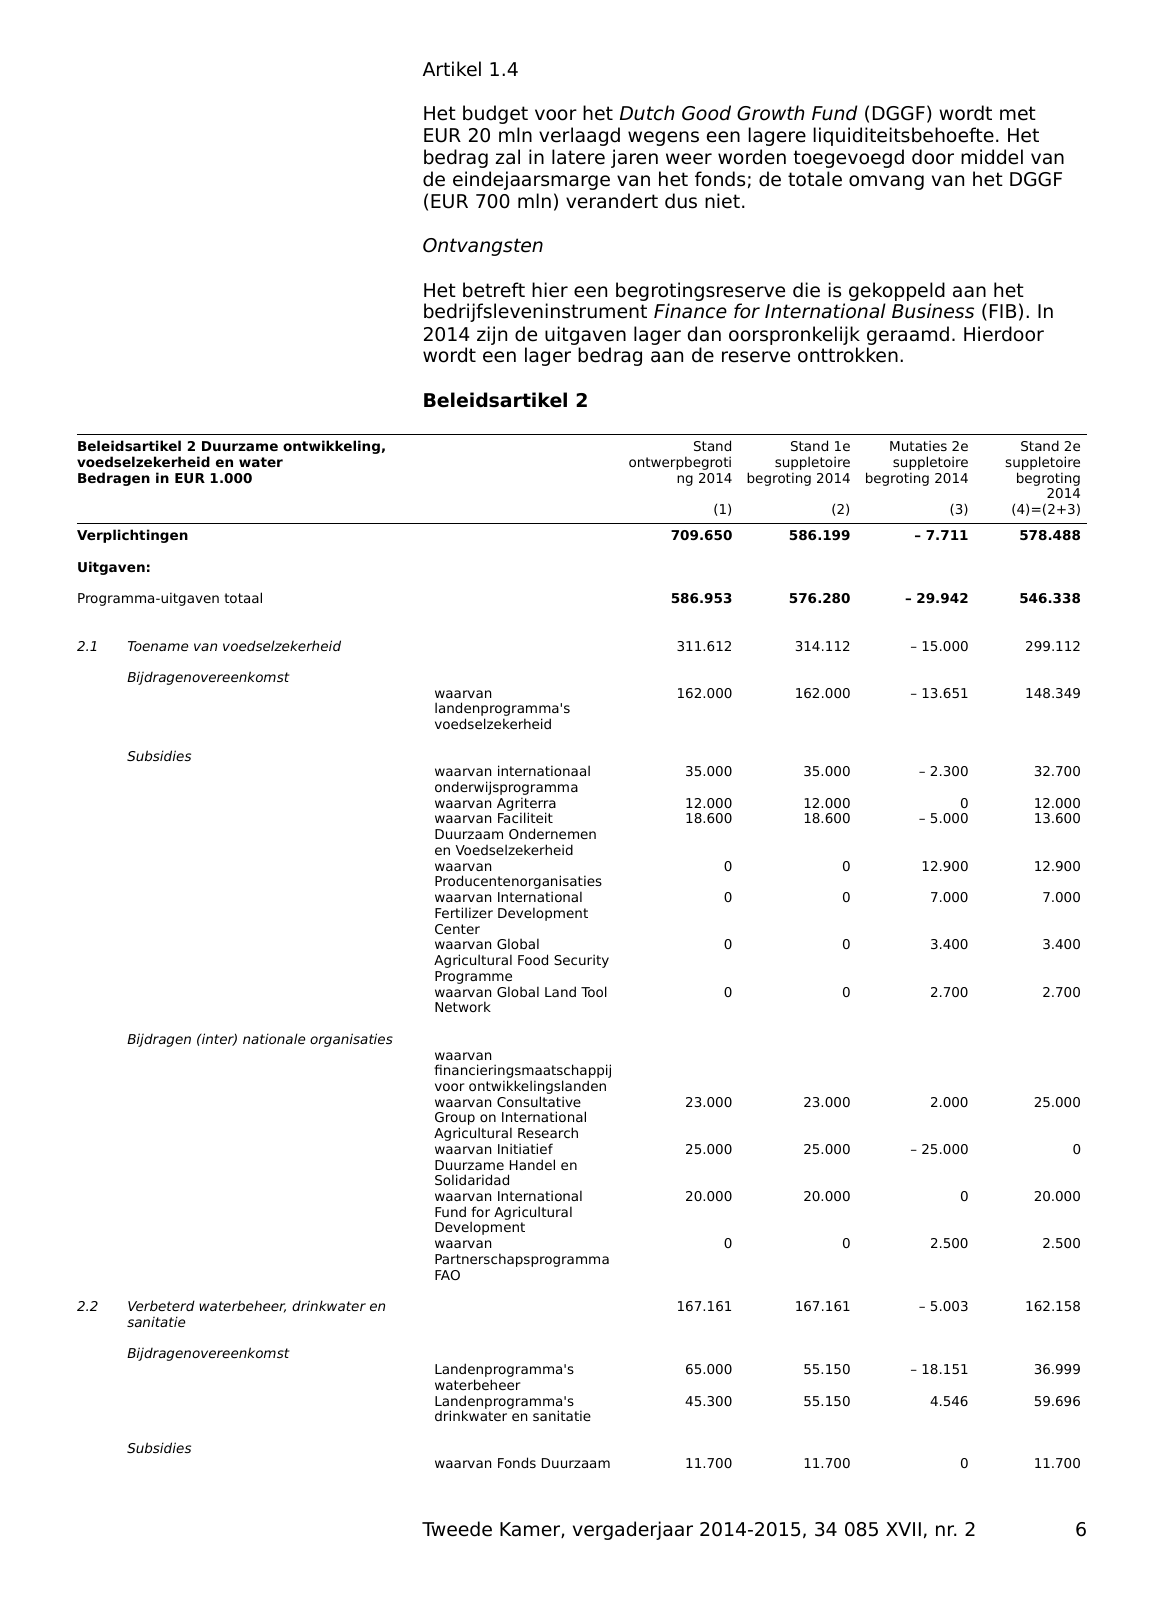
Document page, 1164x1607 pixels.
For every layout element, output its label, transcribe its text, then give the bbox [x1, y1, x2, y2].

table_cell [738, 1346, 856, 1362]
table_cell 25.000 [974, 1095, 1087, 1142]
table_header Stand 1e suppletoire begroting 2014 [738, 435, 856, 502]
table_cell [428, 623, 620, 638]
table_cell [428, 654, 620, 670]
table_cell – 5.003 [856, 1299, 974, 1330]
table_cell Subsidies [121, 1441, 428, 1456]
table_header Stand ontwerpbegroting 2014 [620, 435, 738, 502]
table_cell [974, 1032, 1087, 1047]
table_cell [428, 575, 620, 591]
table_cell [77, 1330, 121, 1346]
table_cell [856, 1047, 974, 1094]
table_cell [77, 575, 121, 591]
table_cell [620, 1047, 738, 1094]
table_cell 0 [620, 937, 738, 984]
table_cell 32.700 [974, 764, 1087, 796]
table_cell 59.696 [974, 1393, 1087, 1425]
table_cell [121, 654, 428, 670]
table_cell Landenprogramma's waterbeheer [428, 1362, 620, 1393]
table_cell 55.150 [738, 1362, 856, 1393]
table_cell [428, 1016, 620, 1032]
table_cell 12.000 [620, 796, 738, 811]
table_cell [856, 560, 974, 575]
table_cell [428, 638, 620, 654]
table_cell [738, 575, 856, 591]
table_cell [974, 654, 1087, 670]
table_cell [121, 1047, 428, 1094]
table_cell [856, 1346, 974, 1362]
table_cell [856, 607, 974, 623]
table_cell [77, 544, 121, 560]
table_cell [77, 1283, 121, 1299]
table_cell [620, 749, 738, 764]
table_cell [77, 502, 428, 522]
table_cell [121, 1425, 428, 1441]
table_cell [121, 1330, 428, 1346]
table_cell 7.000 [974, 890, 1087, 937]
table_cell [620, 1425, 738, 1441]
table_cell waarvan internationaal onderwijsprogramma [428, 764, 620, 796]
table_cell [620, 560, 738, 575]
table_cell [738, 670, 856, 686]
table_cell waarvan Agriterra [428, 796, 620, 811]
table_cell 11.700 [974, 1456, 1087, 1472]
table_cell [620, 670, 738, 686]
table_cell 2.500 [856, 1236, 974, 1283]
table_cell 20.000 [620, 1189, 738, 1236]
table_cell 0 [738, 890, 856, 937]
table_cell waarvan Global Agricultural Food Security Programme [428, 937, 620, 984]
table_cell 4.546 [856, 1393, 974, 1425]
text Het budget voor het Dutch Good Growth Fund (DGGF) wordt met EUR 20 mln verlaagd wegens een lagere liquiditeitsbehoefte. Het bedrag zal in latere jaren weer worden toegevoegd door middel van de eindejaarsmarge van het fonds; de totale omvang van het DGGF (EUR 700 mln) verandert dus niet. [422, 103, 1087, 213]
table_cell 45.300 [620, 1393, 738, 1425]
table_cell 2.2 [77, 1299, 121, 1330]
table_cell [121, 544, 428, 560]
table_cell [974, 1283, 1087, 1299]
table_cell [856, 623, 974, 638]
table_cell [856, 749, 974, 764]
table_cell [77, 796, 121, 811]
table_cell [121, 1016, 428, 1032]
table_cell 0 [738, 937, 856, 984]
table_cell [77, 937, 121, 984]
table_cell [121, 1362, 428, 1393]
table_cell 709.650 [620, 524, 738, 544]
table_cell [856, 1032, 974, 1047]
table_cell [856, 1016, 974, 1032]
table_cell 7.000 [856, 890, 974, 937]
table_cell 65.000 [620, 1362, 738, 1393]
subtitle Ontvangsten [422, 235, 1087, 257]
table_cell [738, 560, 856, 575]
table_cell [121, 1393, 428, 1425]
table_cell waarvan International Fertilizer Development Center [428, 890, 620, 937]
table_cell 0 [738, 1236, 856, 1283]
table_header Beleidsartikel 2 Duurzame ontwikkeling, voedselzekerheid en water Bedragen in EUR 1.000 [77, 435, 428, 502]
table_cell [428, 670, 620, 686]
table_cell [738, 1330, 856, 1346]
table_cell [856, 654, 974, 670]
table_cell [428, 544, 620, 560]
table_cell [121, 890, 428, 937]
table_cell [428, 749, 620, 764]
table_cell [620, 1283, 738, 1299]
table_cell [121, 623, 428, 638]
table_cell [974, 1346, 1087, 1362]
table_cell 25.000 [620, 1142, 738, 1189]
table_cell [121, 575, 428, 591]
table_cell 148.349 [974, 686, 1087, 733]
table_cell – 25.000 [856, 1142, 974, 1189]
table_cell [121, 686, 428, 733]
table_cell [77, 1441, 121, 1456]
table_cell [428, 1346, 620, 1362]
table_cell [428, 1299, 620, 1330]
table_cell 2.700 [856, 984, 974, 1016]
table_cell Bijdragen (inter) nationale organisaties [121, 1032, 428, 1047]
table_cell 586.199 [738, 524, 856, 544]
table_cell 2.000 [856, 1095, 974, 1142]
table_cell [856, 733, 974, 748]
table_cell waarvan financieringsmaatschappij voor ontwikkelingslanden [428, 1047, 620, 1094]
table_cell [428, 560, 620, 575]
table_cell 314.112 [738, 638, 856, 654]
table_cell [77, 1016, 121, 1032]
table_cell [77, 1346, 121, 1362]
table_cell [77, 686, 121, 733]
table_cell 167.161 [620, 1299, 738, 1330]
table_cell – 29.942 [856, 591, 974, 607]
table_cell Uitgaven: [77, 560, 428, 575]
table_cell 586.953 [620, 591, 738, 607]
table_cell [738, 1032, 856, 1047]
table_cell [620, 575, 738, 591]
table_cell [974, 560, 1087, 575]
table_header Mutaties 2e suppletoire begroting 2014 [856, 435, 974, 502]
table_cell 36.999 [974, 1362, 1087, 1393]
table_cell [974, 1425, 1087, 1441]
table_cell – 7.711 [856, 524, 974, 544]
table_cell 13.600 [974, 811, 1087, 858]
table_cell (2) [738, 502, 856, 522]
table_cell [77, 890, 121, 937]
table_cell [77, 670, 121, 686]
table_cell [77, 984, 121, 1016]
table_cell – 13.651 [856, 686, 974, 733]
table_cell [974, 749, 1087, 764]
table_cell [428, 1425, 620, 1441]
table_cell (4)=(2+3) [974, 502, 1087, 522]
table_cell [428, 1283, 620, 1299]
table_cell [428, 1032, 620, 1047]
table_cell [620, 623, 738, 638]
table_cell 20.000 [974, 1189, 1087, 1236]
table_cell [77, 1393, 121, 1425]
table_cell waarvan Producentenorganisaties [428, 859, 620, 890]
table_cell [77, 1236, 121, 1283]
table_cell [121, 764, 428, 796]
table_cell [620, 733, 738, 748]
table_cell 576.280 [738, 591, 856, 607]
table_cell [121, 1456, 428, 1472]
table_cell [77, 1189, 121, 1236]
table_cell 167.161 [738, 1299, 856, 1330]
table_cell Verplichtingen [77, 524, 428, 544]
table_cell [856, 670, 974, 686]
table_cell [974, 1441, 1087, 1456]
table_cell [856, 1283, 974, 1299]
table_cell [620, 607, 738, 623]
subtitle Artikel 1.4 [422, 59, 1087, 81]
table_cell 12.000 [738, 796, 856, 811]
table_cell [77, 623, 121, 638]
table_cell Programma-uitgaven totaal [77, 591, 428, 607]
table_cell (3) [856, 502, 974, 522]
table_cell 0 [738, 859, 856, 890]
subtitle Beleidsartikel 2 [422, 389, 1087, 412]
table_cell 299.112 [974, 638, 1087, 654]
table_cell [121, 796, 428, 811]
table_cell 11.700 [738, 1456, 856, 1472]
table_cell 0 [620, 859, 738, 890]
table_cell [974, 544, 1087, 560]
table_cell [121, 1236, 428, 1283]
table_cell [620, 1346, 738, 1362]
table_cell Verbeterd waterbeheer, drinkwater en sanitatie [121, 1299, 428, 1330]
table_cell waarvan Fonds Duurzaam [428, 1456, 620, 1472]
table_cell 162.000 [738, 686, 856, 733]
table_cell [620, 1016, 738, 1032]
table_cell [121, 1283, 428, 1299]
table_cell – 15.000 [856, 638, 974, 654]
table_cell [856, 1425, 974, 1441]
table_cell 162.158 [974, 1299, 1087, 1330]
table_cell Bijdragenovereenkomst [121, 670, 428, 686]
table_cell waarvan landenprogramma's voedselzekerheid [428, 686, 620, 733]
table_cell [77, 859, 121, 890]
table_cell [738, 1283, 856, 1299]
table_cell – 2.300 [856, 764, 974, 796]
table_cell – 5.000 [856, 811, 974, 858]
table_cell – 18.151 [856, 1362, 974, 1393]
table_cell [620, 654, 738, 670]
table_cell [974, 733, 1087, 748]
table_cell [77, 1362, 121, 1393]
table_cell [738, 623, 856, 638]
table_cell 3.400 [974, 937, 1087, 984]
table_cell [77, 811, 121, 858]
table_cell [428, 1330, 620, 1346]
table_cell Subsidies [121, 749, 428, 764]
table_cell 35.000 [738, 764, 856, 796]
table_cell [738, 544, 856, 560]
table_cell 20.000 [738, 1189, 856, 1236]
table_cell [974, 670, 1087, 686]
table_cell [738, 1425, 856, 1441]
table_cell waarvan Global Land Tool Network [428, 984, 620, 1016]
table_cell [428, 1441, 620, 1456]
table_cell waarvan International Fund for Agricultural Development [428, 1189, 620, 1236]
table_cell 311.612 [620, 638, 738, 654]
table_cell 23.000 [738, 1095, 856, 1142]
table_cell 0 [974, 1142, 1087, 1189]
table_cell 0 [620, 1236, 738, 1283]
table_cell 0 [620, 984, 738, 1016]
table_cell [77, 1047, 121, 1094]
table_cell [77, 764, 121, 796]
table_cell [974, 623, 1087, 638]
table_cell 2.700 [974, 984, 1087, 1016]
table_cell Bijdragenovereenkomst [121, 1346, 428, 1362]
table_cell [77, 1032, 121, 1047]
table_cell [856, 1441, 974, 1456]
table_cell [620, 1032, 738, 1047]
table_cell [121, 1095, 428, 1142]
table_header Stand 2e suppletoire begroting 2014 [974, 435, 1087, 502]
table_cell [620, 544, 738, 560]
table_cell 2.1 [77, 638, 121, 654]
table_cell 55.150 [738, 1393, 856, 1425]
table_cell [77, 1142, 121, 1189]
table_cell [428, 524, 620, 544]
table_cell [77, 1095, 121, 1142]
table_cell 0 [856, 1189, 974, 1236]
table_cell [738, 1047, 856, 1094]
table_cell 0 [856, 1456, 974, 1472]
table_cell [77, 733, 121, 748]
table_cell 162.000 [620, 686, 738, 733]
table_cell 546.338 [974, 591, 1087, 607]
table_cell [974, 1047, 1087, 1094]
table_cell [121, 1142, 428, 1189]
table_cell [856, 544, 974, 560]
table_cell [77, 654, 121, 670]
table_cell (1) [620, 502, 738, 522]
table_cell 18.600 [620, 811, 738, 858]
table_cell [738, 654, 856, 670]
table_cell [121, 984, 428, 1016]
table_cell 2.500 [974, 1236, 1087, 1283]
table_header [428, 435, 620, 502]
table_cell [121, 733, 428, 748]
table_cell [428, 733, 620, 748]
table_cell Toename van voedselzekerheid [121, 638, 428, 654]
table_cell 11.700 [620, 1456, 738, 1472]
table_cell [738, 733, 856, 748]
text Het betreft hier een begrotingsreserve die is gekoppeld aan het bedrijfsleveninstrument Finance for International Business (FIB). In 2014 zijn de uitgaven lager dan oorspronkelijk geraamd. Hierdoor wordt een lager bedrag aan de reserve onttrokken. [422, 279, 1087, 367]
table_cell [974, 607, 1087, 623]
table_cell [620, 1441, 738, 1456]
table_cell [974, 1016, 1087, 1032]
table_cell [121, 1189, 428, 1236]
table_cell [428, 591, 620, 607]
table_cell 12.000 [974, 796, 1087, 811]
table_cell [77, 1456, 121, 1472]
table_cell waarvan Faciliteit Duurzaam Ondernemen en Voedselzekerheid [428, 811, 620, 858]
table_cell 0 [856, 796, 974, 811]
table_cell [77, 1425, 121, 1441]
table_cell [121, 811, 428, 858]
table_cell [121, 937, 428, 984]
table_cell waarvan Initiatief Duurzame Handel en Solidaridad [428, 1142, 620, 1189]
table_cell 3.400 [856, 937, 974, 984]
table_cell [856, 1330, 974, 1346]
table_cell [974, 1330, 1087, 1346]
table_cell waarvan Partnerschapsprogramma FAO [428, 1236, 620, 1283]
table_cell 23.000 [620, 1095, 738, 1142]
table_cell [974, 575, 1087, 591]
table_cell 18.600 [738, 811, 856, 858]
table_cell 12.900 [856, 859, 974, 890]
table_cell 25.000 [738, 1142, 856, 1189]
table_cell Landenprogramma's drinkwater en sanitatie [428, 1393, 620, 1425]
table_cell 12.900 [974, 859, 1087, 890]
table_cell [738, 607, 856, 623]
table_cell [428, 607, 620, 623]
table_cell [428, 502, 620, 522]
table_cell [77, 607, 121, 623]
table_cell [121, 859, 428, 890]
table_cell [738, 749, 856, 764]
table_cell 0 [738, 984, 856, 1016]
table_cell 578.488 [974, 524, 1087, 544]
table_cell [620, 1330, 738, 1346]
table_cell 0 [620, 890, 738, 937]
table_cell [121, 607, 428, 623]
table_cell [738, 1016, 856, 1032]
table_cell 35.000 [620, 764, 738, 796]
table_cell [738, 1441, 856, 1456]
table_cell waarvan Consultative Group on International Agricultural Research [428, 1095, 620, 1142]
table_cell [856, 575, 974, 591]
table_cell [77, 749, 121, 764]
